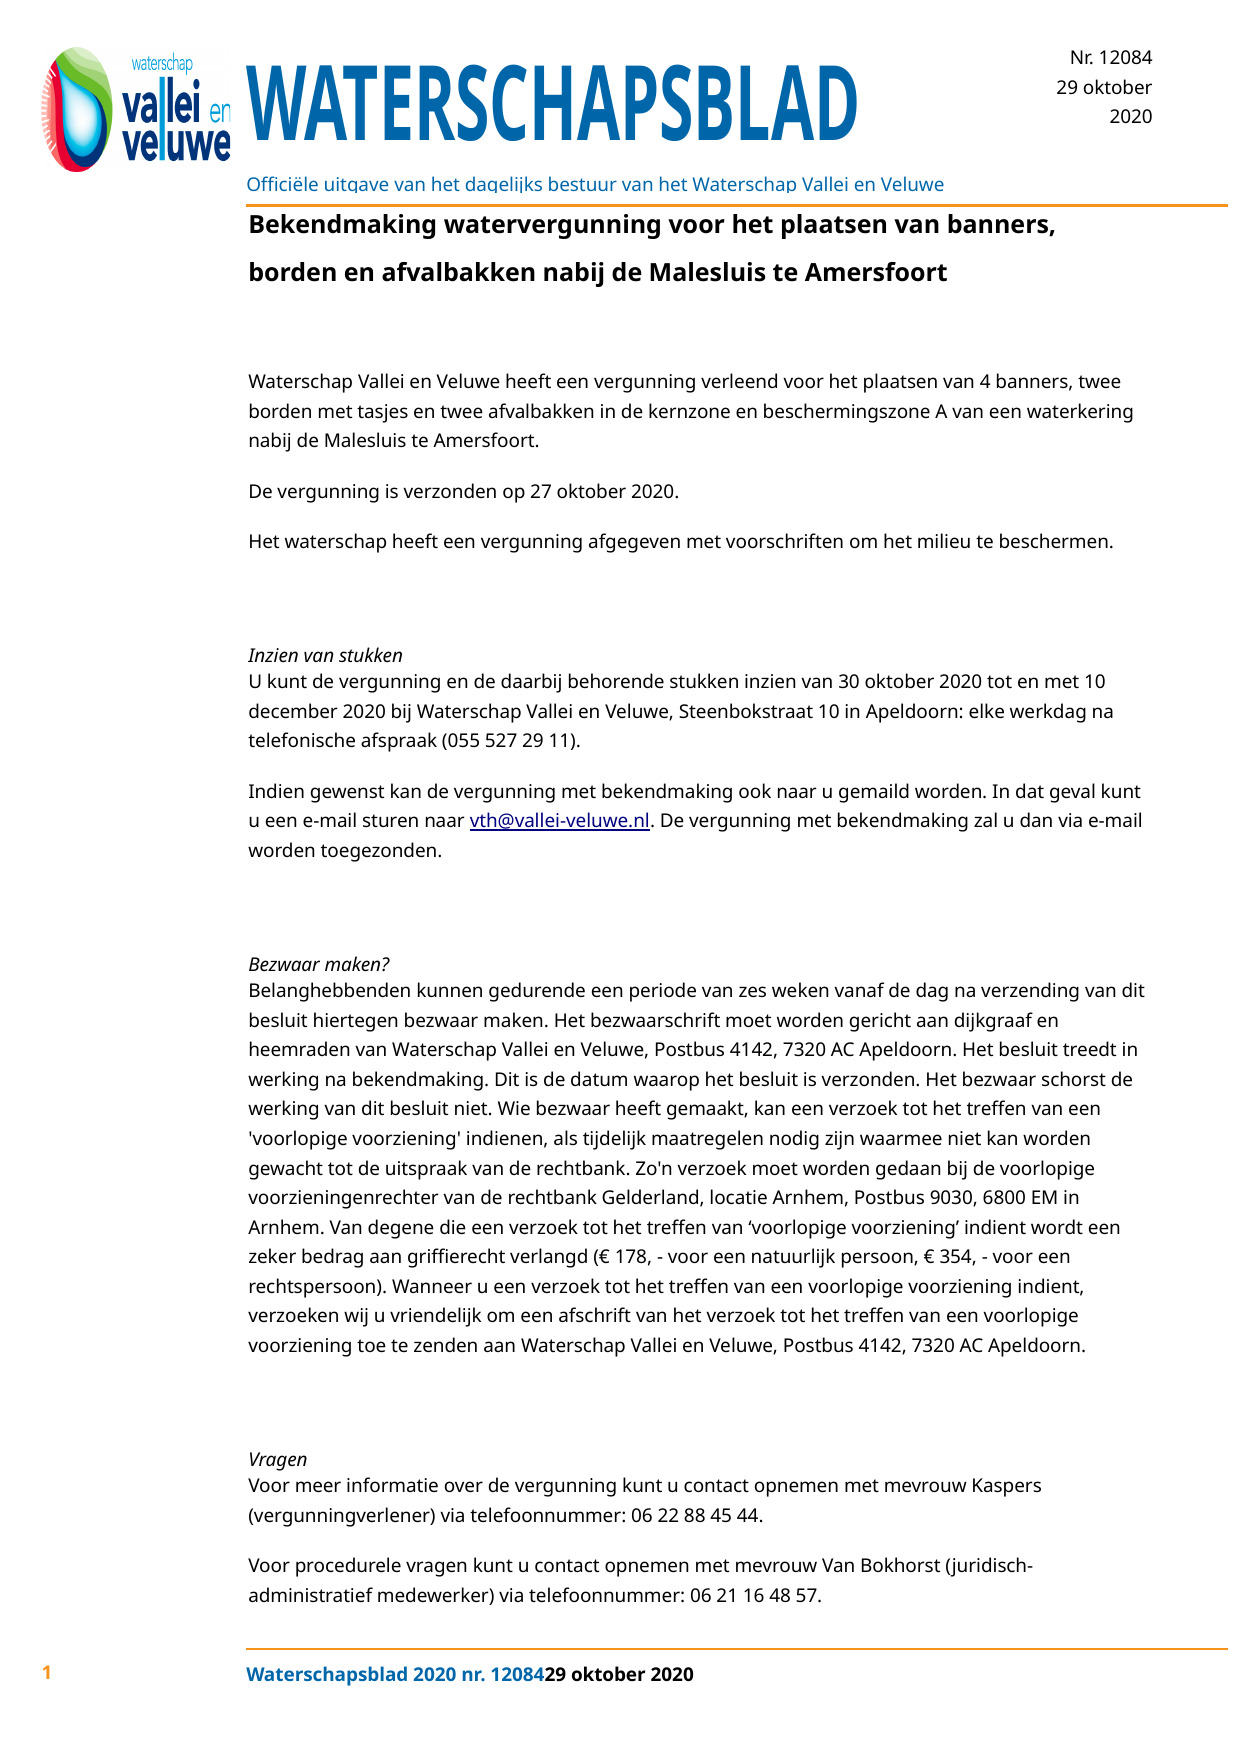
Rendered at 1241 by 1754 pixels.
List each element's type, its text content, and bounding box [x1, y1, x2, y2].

text Vragen [248, 1447, 1152, 1472]
text De vergunning is verzonden op 27 oktober 2020. [248, 478, 1152, 504]
picture [41, 47, 231, 172]
text Voor meer informatie over de vergunning kunt u contact opnemen met mevrouw Kaspers (vergunningverlener) via telefoonnummer: 06 22 88 45 44. [248, 1472, 1152, 1528]
text Het waterschap heeft een vergunning afgegeven met voorschriften om het milieu te beschermen. [248, 528, 1152, 554]
text U kunt de vergunning en de daarbij behorende stukken inzien van 30 oktober 2020 tot en met 10 december 2020 bij Waterschap Vallei en Veluwe, Steenbokstraat 10 in Apeldoorn: elke werkdag na telefonische afspraak (055 527 29 11). [248, 668, 1152, 753]
text Bekendmaking watervergunning voor het plaatsen van banners, borden en afvalbakken nabij de Malesluis te Amersfoort [248, 207, 1152, 288]
text Waterschap Vallei en Veluwe heeft een vergunning verleend voor het plaatsen van 4 banners, twee borden met tasjes en twee afvalbakken in de kernzone en beschermingszone A van een waterkering nabij de Malesluis te Amersfoort. [248, 368, 1152, 453]
text Voor procedurele vragen kunt u contact opnemen met mevrouw Van Bokhorst (juridisch-administratief medewerker) via telefoonnummer: 06 21 16 48 57. [248, 1552, 1152, 1608]
text Bezwaar maken? [248, 952, 1152, 977]
text Inzien van stukken [248, 643, 1152, 668]
text Indien gewenst kan de vergunning met bekendmaking ook naar u gemaild worden. In dat geval kunt u een e-mail sturen naar vth@vallei-veluwe.nl. De vergunning met bekendmaking zal u dan via e-mail worden toegezonden. [248, 778, 1152, 863]
text Belanghebbenden kunnen gedurende een periode van zes weken vanaf de dag na verzending van dit besluit hiertegen bezwaar maken. Het bezwaarschrift moet worden gericht aan dijkgraaf en heemraden van Waterschap Vallei en Veluwe, Postbus 4142, 7320 AC Apeldoorn. Het besluit treedt in werking na bekendmaking. Dit is de datum waarop het besluit is verzonden. Het bezwaar schorst de werking van dit besluit niet. Wie bezwaar heeft gemaakt, kan een verzoek tot het treffen van een 'voorlopige voorziening' indienen, als tijdelijk maatregelen nodig zijn waarmee niet kan worden gewacht tot de uitspraak van de rechtbank. Zo'n verzoek moet worden gedaan bij de voorlopige voorzieningenrechter van de rechtbank Gelderland, locatie Arnhem, Postbus 9030, 6800 EM in Arnhem. Van degene die een verzoek tot het treffen van ‘voorlopige voorziening’ indient wordt een zeker bedrag aan griffierecht verlangd (€ 178, - voor een natuurlijk persoon, € 354, - voor een rechtspersoon). Wanneer u een verzoek tot het treffen van een voorlopige voorziening indient, verzoeken wij u vriendelijk om een afschrift van het verzoek tot het treffen van een voorlopige voorziening toe te zenden aan Waterschap Vallei en Veluwe, Postbus 4142, 7320 AC Apeldoorn. [248, 977, 1152, 1358]
